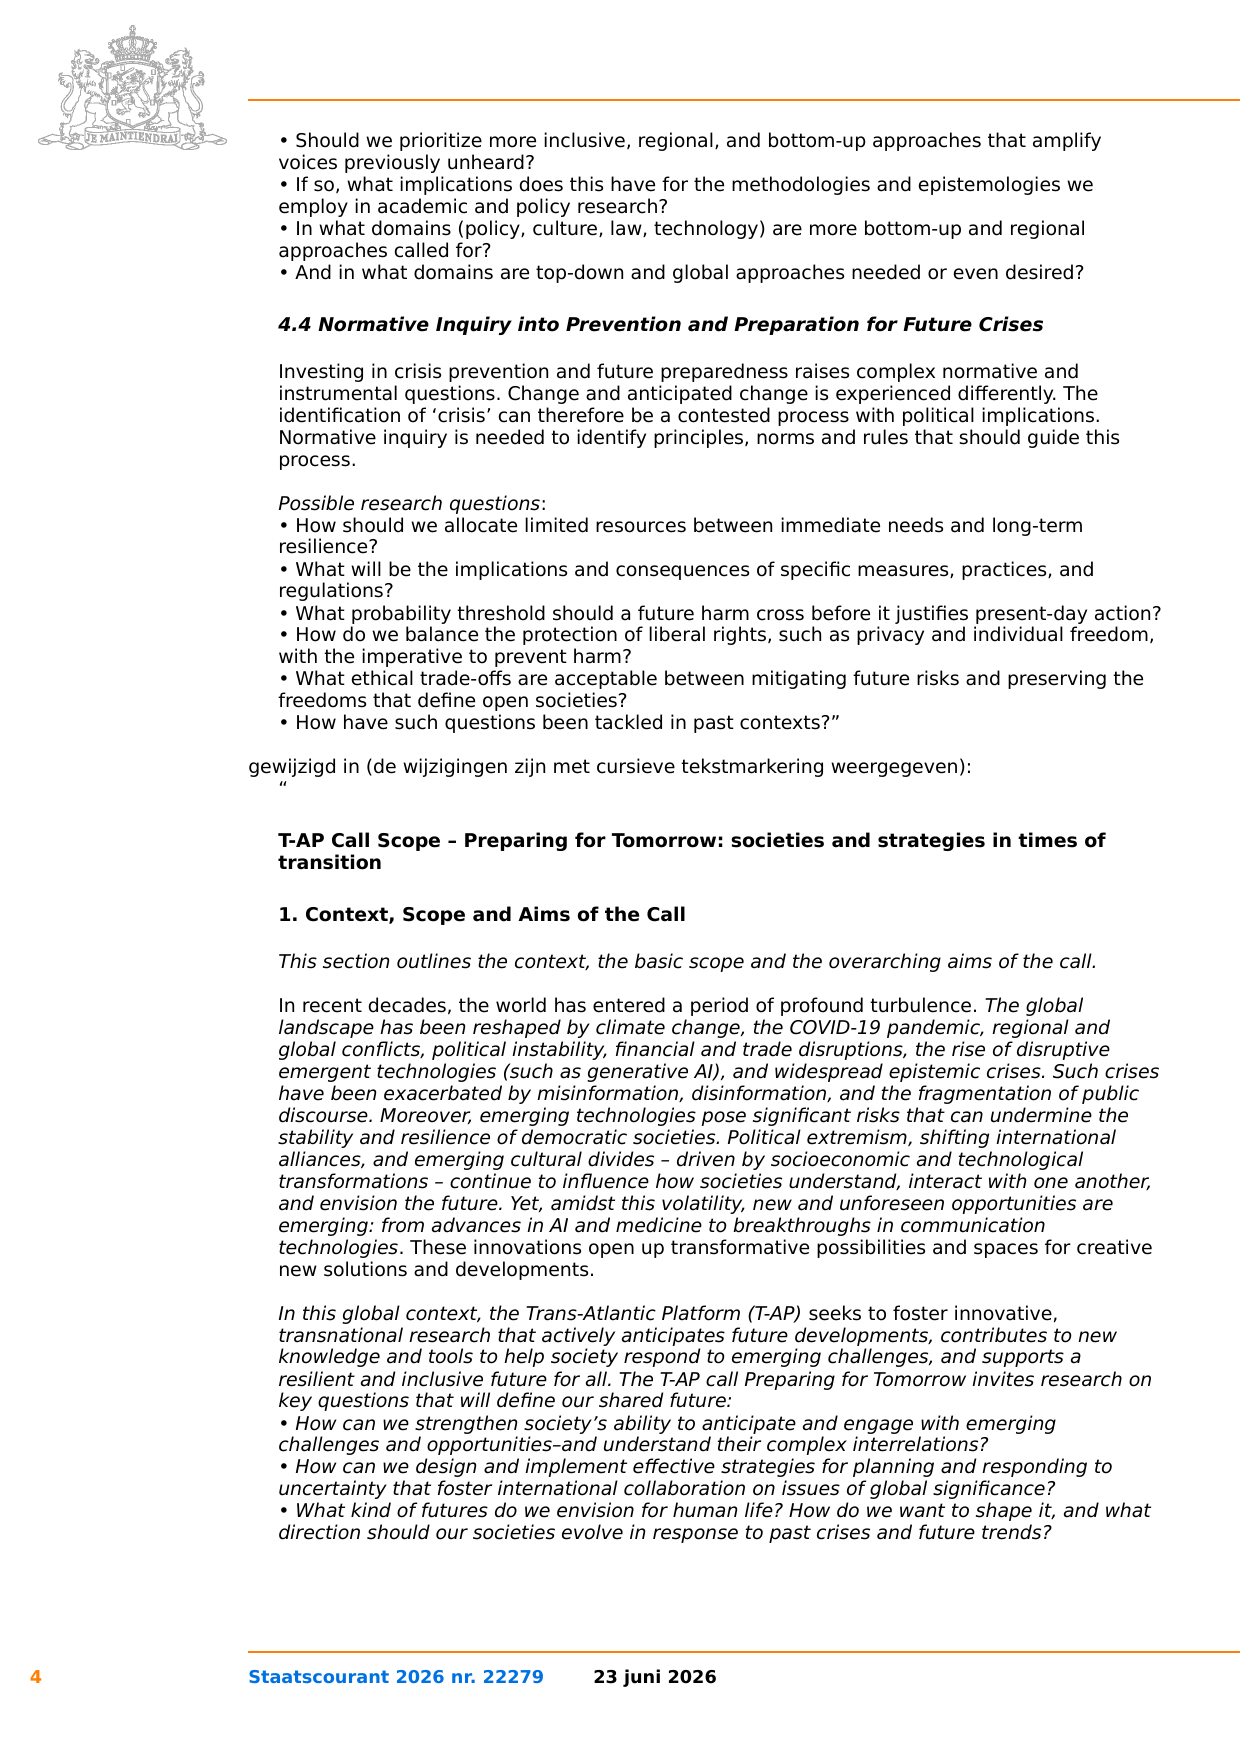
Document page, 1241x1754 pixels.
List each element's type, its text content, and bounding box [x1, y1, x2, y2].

text • What kind of futures do we envision for human life? How do we want to shape it, and what direction should our societies evolve in response to past crises and future trends? [278, 1500, 1163, 1544]
subtitle T-AP Call Scope – Preparing for Tomorrow: societies and strategies in times of transition [278, 830, 1163, 874]
text • And in what domains are top-down and global approaches needed or even desired? [278, 262, 1163, 284]
text In recent decades, the world has entered a period of profound turbulence. The global landscape has been reshaped by climate change, the COVID-19 pandemic, regional and global conflicts, political instability, financial and trade disruptions, the rise of disruptive emergent technologies (such as generative AI), and widespread epistemic crises. Such crises have been exacerbated by misinformation, disinformation, and the fragmentation of public discourse. Moreover, emerging technologies pose significant risks that can undermine the stability and resilience of democratic societies. Political extremism, shifting international alliances, and emerging cultural divides – driven by socioeconomic and technological transformations – continue to influence how societies understand, interact with one another, and envision the future. Yet, amidst this volatility, new and unforeseen opportunities are emerging: from advances in AI and medicine to breakthroughs in communication technologies. These innovations open up transformative possibilities and spaces for creative new solutions and developments. [278, 995, 1163, 1281]
text • If so, what implications does this have for the methodologies and epistemologies we employ in academic and policy research? [278, 174, 1163, 218]
text • What ethical trade-offs are acceptable between mitigating future risks and preserving the freedoms that define open societies? [278, 668, 1163, 712]
text “ [278, 778, 1163, 800]
text • In what domains (policy, culture, law, technology) are more bottom-up and regional approaches called for? [278, 218, 1163, 262]
text • What probability threshold should a future harm cross before it justifies present-day action? [278, 602, 1163, 624]
picture [38, 25, 227, 150]
text • How have such questions been tackled in past contexts?” [278, 712, 1163, 734]
text Possible research questions: [278, 492, 1163, 514]
subtitle 4.4 Normative Inquiry into Prevention and Preparation for Future Crises [278, 314, 1163, 336]
text • How can we strengthen society’s ability to anticipate and engage with emerging challenges and opportunities–and understand their complex interrelations? [278, 1412, 1163, 1456]
text In this global context, the Trans-Atlantic Platform (T-AP) seeks to foster innovative, transnational research that actively anticipates future developments, contributes to new knowledge and tools to help society respond to emerging challenges, and supports a resilient and inclusive future for all. The T-AP call Preparing for Tomorrow invites research on key questions that will define our shared future: [278, 1302, 1163, 1412]
text • How can we design and implement effective strategies for planning and responding to uncertainty that foster international collaboration on issues of global significance? [278, 1456, 1163, 1500]
text • Should we prioritize more inclusive, regional, and bottom-up approaches that amplify voices previously unheard? [278, 130, 1163, 174]
text Investing in crisis prevention and future preparedness raises complex normative and instrumental questions. Change and anticipated change is experienced differently. The identification of ‘crisis’ can therefore be a contested process with political implications. Normative inquiry is needed to identify principles, norms and rules that should guide this process. [278, 361, 1163, 471]
text • How do we balance the protection of liberal rights, such as privacy and individual freedom, with the imperative to prevent harm? [278, 624, 1163, 668]
text • What will be the implications and consequences of specific measures, practices, and regulations? [278, 558, 1163, 602]
text • How should we allocate limited resources between immediate needs and long-term resilience? [278, 514, 1163, 558]
text gewijzigd in (de wijzigingen zijn met cursieve tekstmarkering weergegeven): [248, 756, 1163, 778]
text This section outlines the context, the basic scope and the overarching aims of the call. [278, 951, 1163, 973]
subtitle 1. Context, Scope and Aims of the Call [278, 904, 1163, 926]
